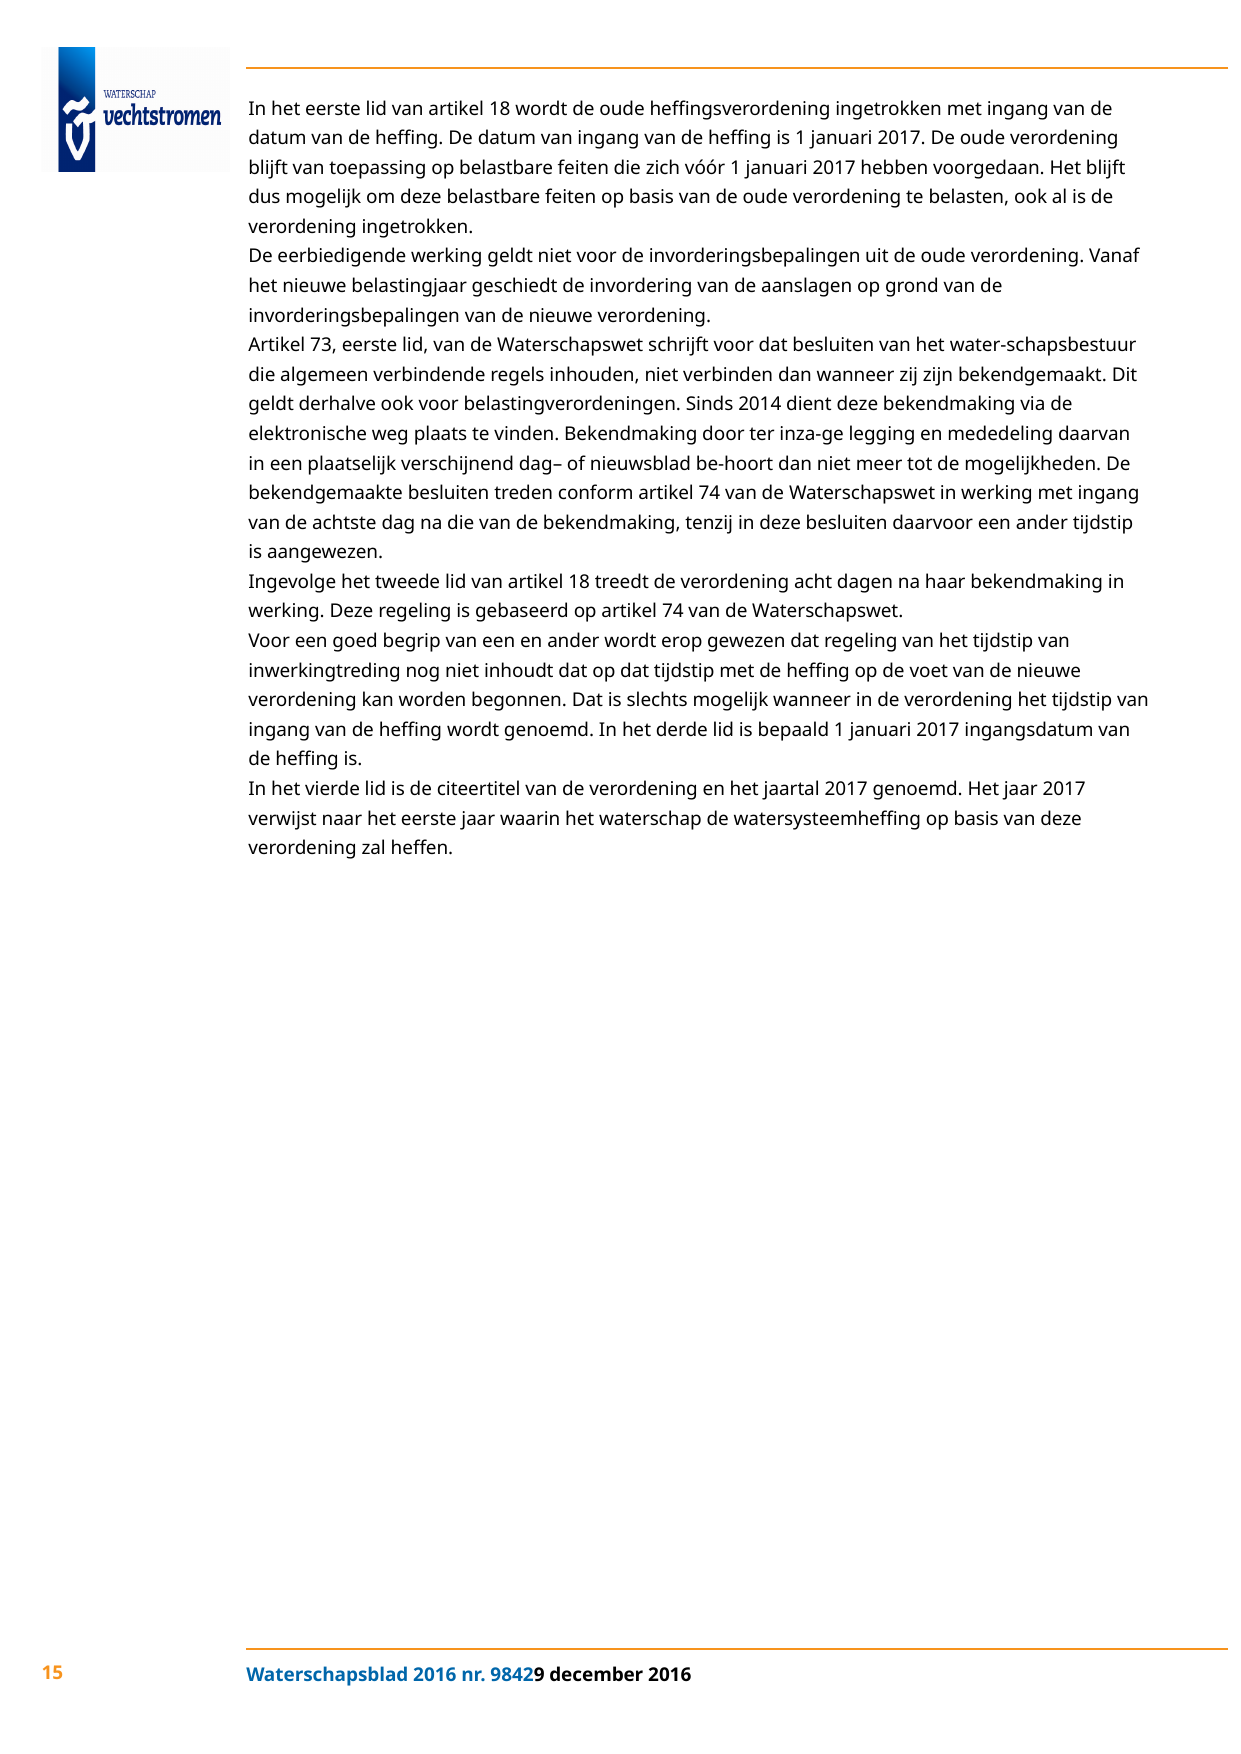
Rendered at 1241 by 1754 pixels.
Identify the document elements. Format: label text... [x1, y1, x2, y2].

text Artikel 73, eerste lid, van de Waterschapswet schrijft voor dat besluiten van het water-schapsbestuur die algemeen verbindende regels inhouden, niet verbinden dan wanneer zij zijn bekendgemaakt. Dit geldt derhalve ook voor belastingverordeningen. Sinds 2014 dient deze bekendmaking via de elektronische weg plaats te vinden. Bekendmaking door ter inza-ge legging en mededeling daarvan in een plaatselijk verschijnend dag– of nieuwsblad be-hoort dan niet meer tot de mogelijkheden. De bekendgemaakte besluiten treden conform artikel 74 van de Waterschapswet in werking met ingang van de achtste dag na die van de bekendmaking, tenzij in deze besluiten daarvoor een ander tijdstip is aangewezen. [248, 331, 1152, 564]
picture [41, 47, 231, 172]
text Voor een goed begrip van een en ander wordt erop gewezen dat regeling van het tijdstip van inwerkingtreding nog niet inhoudt dat op dat tijdstip met de heffing op de voet van de nieuwe verordening kan worden begonnen. Dat is slechts mogelijk wanneer in de verordening het tijdstip van ingang van de heffing wordt genoemd. In het derde lid is bepaald 1 januari 2017 ingangsdatum van de heffing is. [248, 627, 1152, 771]
text In het vierde lid is de citeertitel van de verordening en het jaartal 2017 genoemd. Het jaar 2017 verwijst naar het eerste jaar waarin het waterschap de watersysteemheffing op basis van deze verordening zal heffen. [248, 775, 1152, 860]
text De eerbiedigende werking geldt niet voor de invorderingsbepalingen uit de oude verordening. Vanaf het nieuwe belastingjaar geschiedt de invordering van de aanslagen op grond van de invorderingsbepalingen van de nieuwe verordening. [248, 243, 1152, 328]
text Ingevolge het tweede lid van artikel 18 treedt de verordening acht dagen na haar bekendmaking in werking. Deze regeling is gebaseerd op artikel 74 van de Waterschapswet. [248, 568, 1152, 623]
text In het eerste lid van artikel 18 wordt de oude heffingsverordening ingetrokken met ingang van de datum van de heffing. De datum van ingang van de heffing is 1 januari 2017. De oude verordening blijft van toepassing op belastbare feiten die zich vóór 1 januari 2017 hebben voorgedaan. Het blijft dus mogelijk om deze belastbare feiten op basis van de oude verordening te belasten, ook al is de verordening ingetrokken. [248, 95, 1152, 239]
